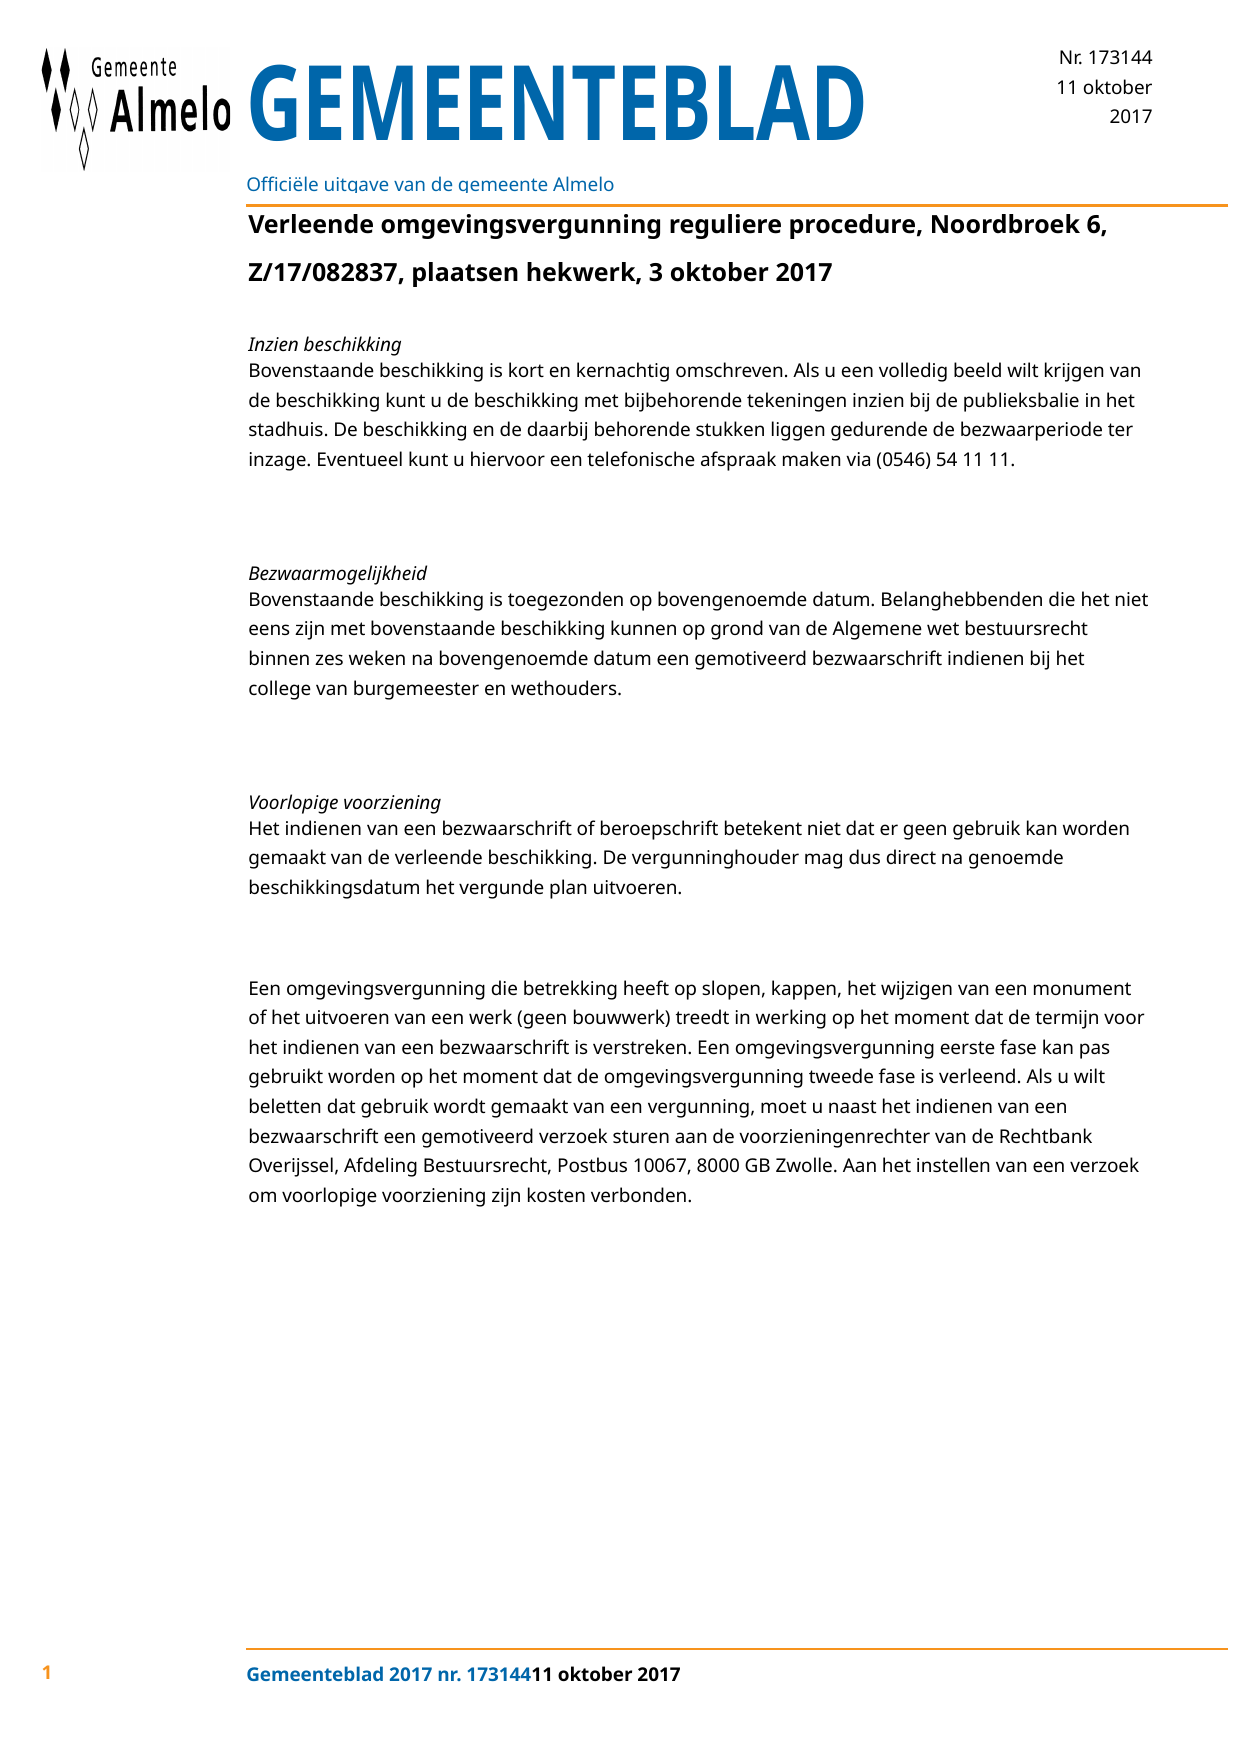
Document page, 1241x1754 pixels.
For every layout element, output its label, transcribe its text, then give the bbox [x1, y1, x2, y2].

text Een omgevingsvergunning die betrekking heeft op slopen, kappen, het wijzigen van een monument of het uitvoeren van een werk (geen bouwwerk) treedt in werking op het moment dat de termijn voor het indienen van een bezwaarschrift is verstreken. Een omgevingsvergunning eerste fase kan pas gebruikt worden op het moment dat de omgevingsvergunning tweede fase is verleend. Als u wilt beletten dat gebruik wordt gemaakt van een vergunning, moet u naast het indienen van een bezwaarschrift een gemotiveerd verzoek sturen aan de voorzieningenrechter van de Rechtbank Overijssel, Afdeling Bestuursrecht, Postbus 10067, 8000 GB Zwolle. Aan het instellen van een verzoek om voorlopige voorziening zijn kosten verbonden. [248, 975, 1152, 1208]
text Verleende omgevingsvergunning reguliere procedure, Noordbroek 6, Z/17/082837, plaatsen hekwerk, 3 oktober 2017 [248, 207, 1152, 288]
picture [41, 47, 231, 172]
text Het indienen van een bezwaarschrift of beroepschrift betekent niet dat er geen gebruik kan worden gemaakt van de verleende beschikking. De vergunninghouder mag dus direct na genoemde beschikkingsdatum het vergunde plan uitvoeren. [248, 815, 1152, 900]
text Voorlopige voorziening [248, 789, 1152, 815]
text Inzien beschikking [248, 331, 1152, 357]
text Bezwaarmogelijkheid [248, 560, 1152, 586]
text Bovenstaande beschikking is toegezonden op bovengenoemde datum. Belanghebbenden die het niet eens zijn met bovenstaande beschikking kunnen op grond van de Algemene wet bestuursrecht binnen zes weken na bovengenoemde datum een gemotiveerd bezwaarschrift indienen bij het college van burgemeester en wethouders. [248, 586, 1152, 701]
text Bovenstaande beschikking is kort en kernachtig omschreven. Als u een volledig beeld wilt krijgen van de beschikking kunt u de beschikking met bijbehorende tekeningen inzien bij de publieksbalie in het stadhuis. De beschikking en de daarbij behorende stukken liggen gedurende de bezwaarperiode ter inzage. Eventueel kunt u hiervoor een telefonische afspraak maken via (0546) 54 11 11. [248, 357, 1152, 472]
